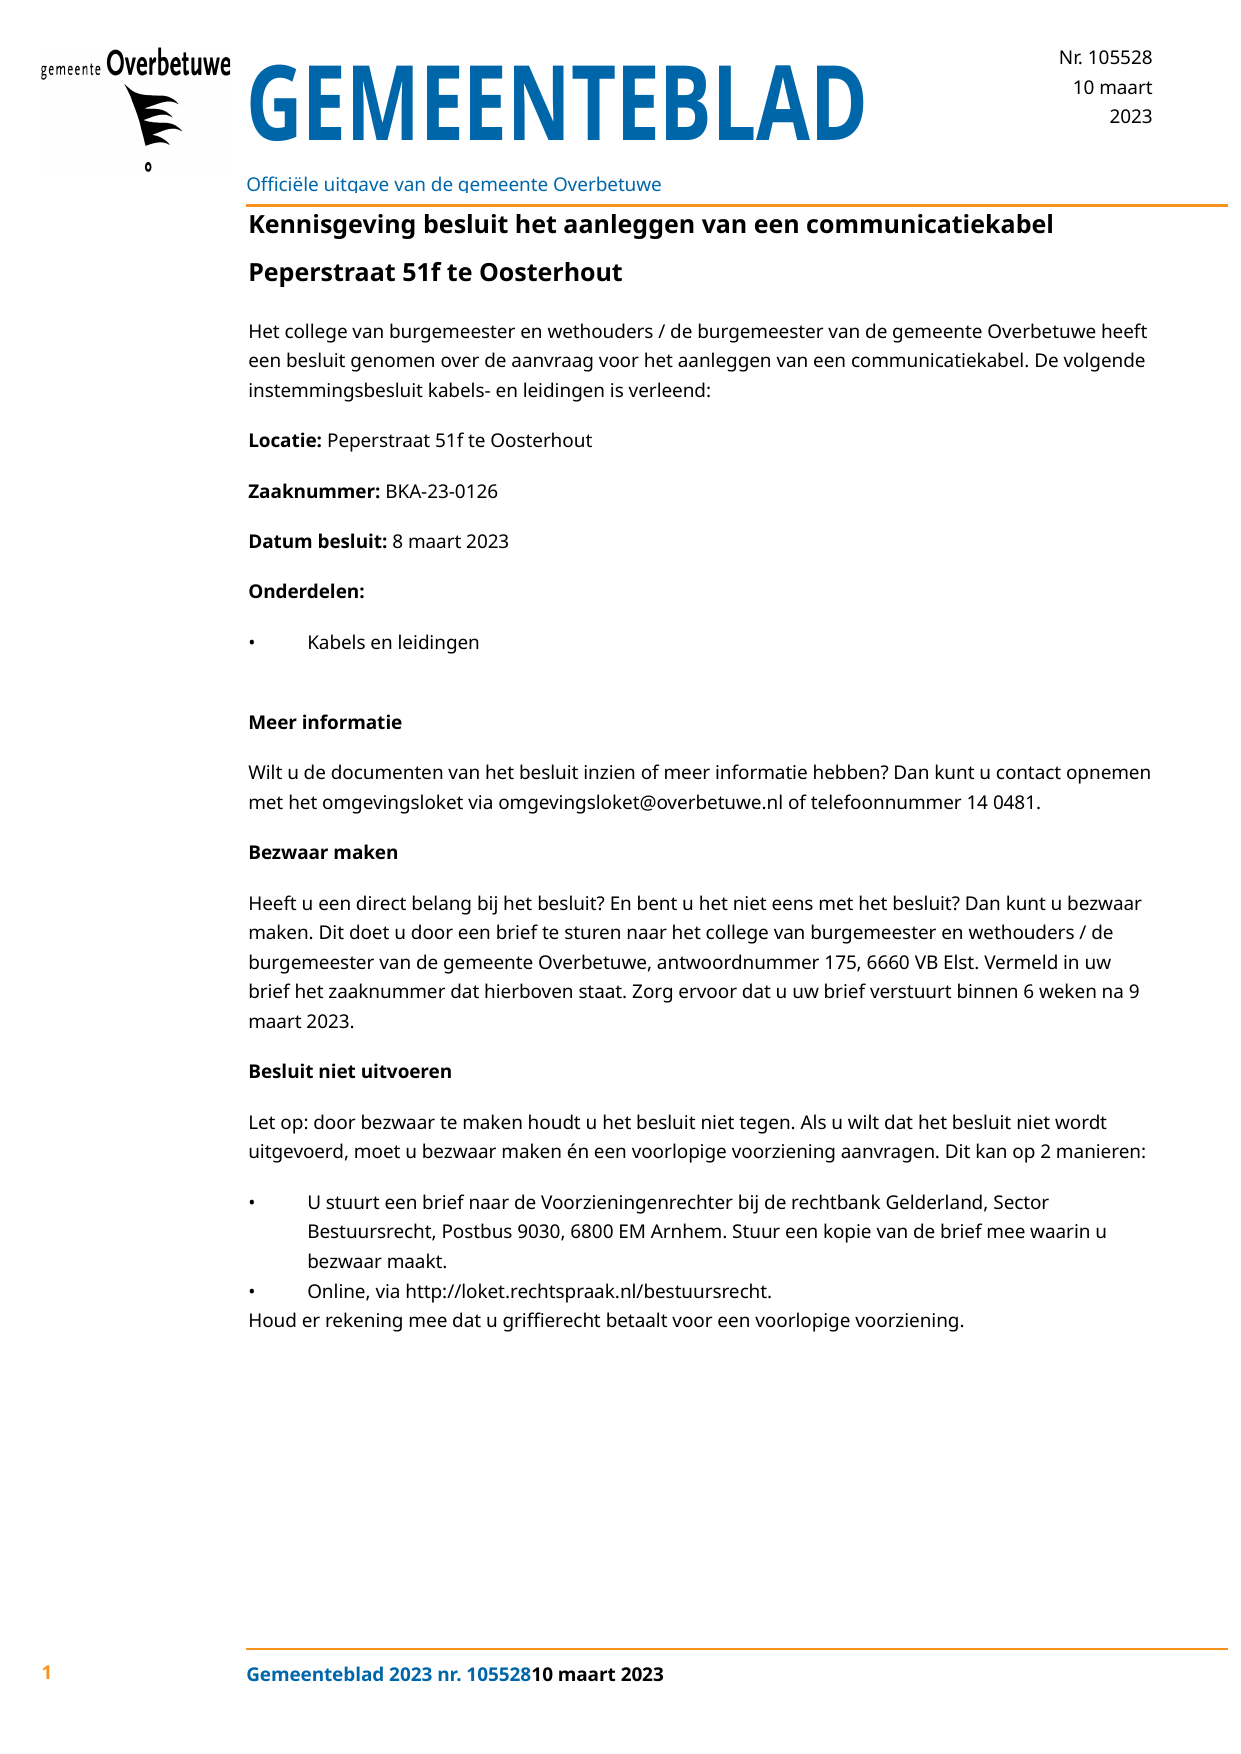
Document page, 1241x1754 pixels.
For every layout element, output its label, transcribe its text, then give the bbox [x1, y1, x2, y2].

text Datum besluit: 8 maart 2023 [248, 528, 1152, 554]
list Online, via http://loket.rechtspraak.nl/bestuursrecht. [248, 1278, 1152, 1304]
list U stuurt een brief naar de Voorzieningenrechter bij de rechtbank Gelderland, Sector Bestuursrecht, Postbus 9030, 6800 EM Arnhem. Stuur een kopie van de brief mee waarin u bezwaar maakt. [248, 1189, 1152, 1274]
text Houd er rekening mee dat u griffierecht betaalt voor een voorlopige voorziening. [248, 1307, 1152, 1333]
list Kabels en leidingen [248, 629, 1152, 655]
text Let op: door bezwaar te maken houdt u het besluit niet tegen. Als u wilt dat het besluit niet wordt uitgevoerd, moet u bezwaar maken én een voorlopige voorziening aanvragen. Dit kan op 2 manieren: [248, 1109, 1152, 1164]
text Meer informatie [248, 709, 1152, 735]
text Zaaknummer: BKA-23-0126 [248, 478, 1152, 504]
text Kennisgeving besluit het aanleggen van een communicatiekabel Peperstraat 51f te Oosterhout [248, 207, 1152, 288]
text Locatie: Peperstraat 51f te Oosterhout [248, 427, 1152, 453]
text Wilt u de documenten van het besluit inzien of meer informatie hebben? Dan kunt u contact opnemen met het omgevingsloket via omgevingsloket@overbetuwe.nl of telefoonnummer 14 0481. [248, 759, 1152, 815]
text Het college van burgemeester en wethouders / de burgemeester van de gemeente Overbetuwe heeft een besluit genomen over de aanvraag voor het aanleggen van een communicatiekabel. De volgende instemmingsbesluit kabels- en leidingen is verleend: [248, 318, 1152, 403]
picture [41, 47, 231, 172]
text Onderdelen: [248, 579, 1152, 604]
text Besluit niet uitvoeren [248, 1059, 1152, 1084]
text Heeft u een direct belang bij het besluit? En bent u het niet eens met het besluit? Dan kunt u bezwaar maken. Dit doet u door een brief te sturen naar het college van burgemeester en wethouders / de burgemeester van de gemeente Overbetuwe, antwoordnummer 175, 6660 VB Elst. Vermeld in uw brief het zaaknummer dat hierboven staat. Zorg ervoor dat u uw brief verstuurt binnen 6 weken na 9 maart 2023. [248, 890, 1152, 1034]
text Bezwaar maken [248, 839, 1152, 865]
